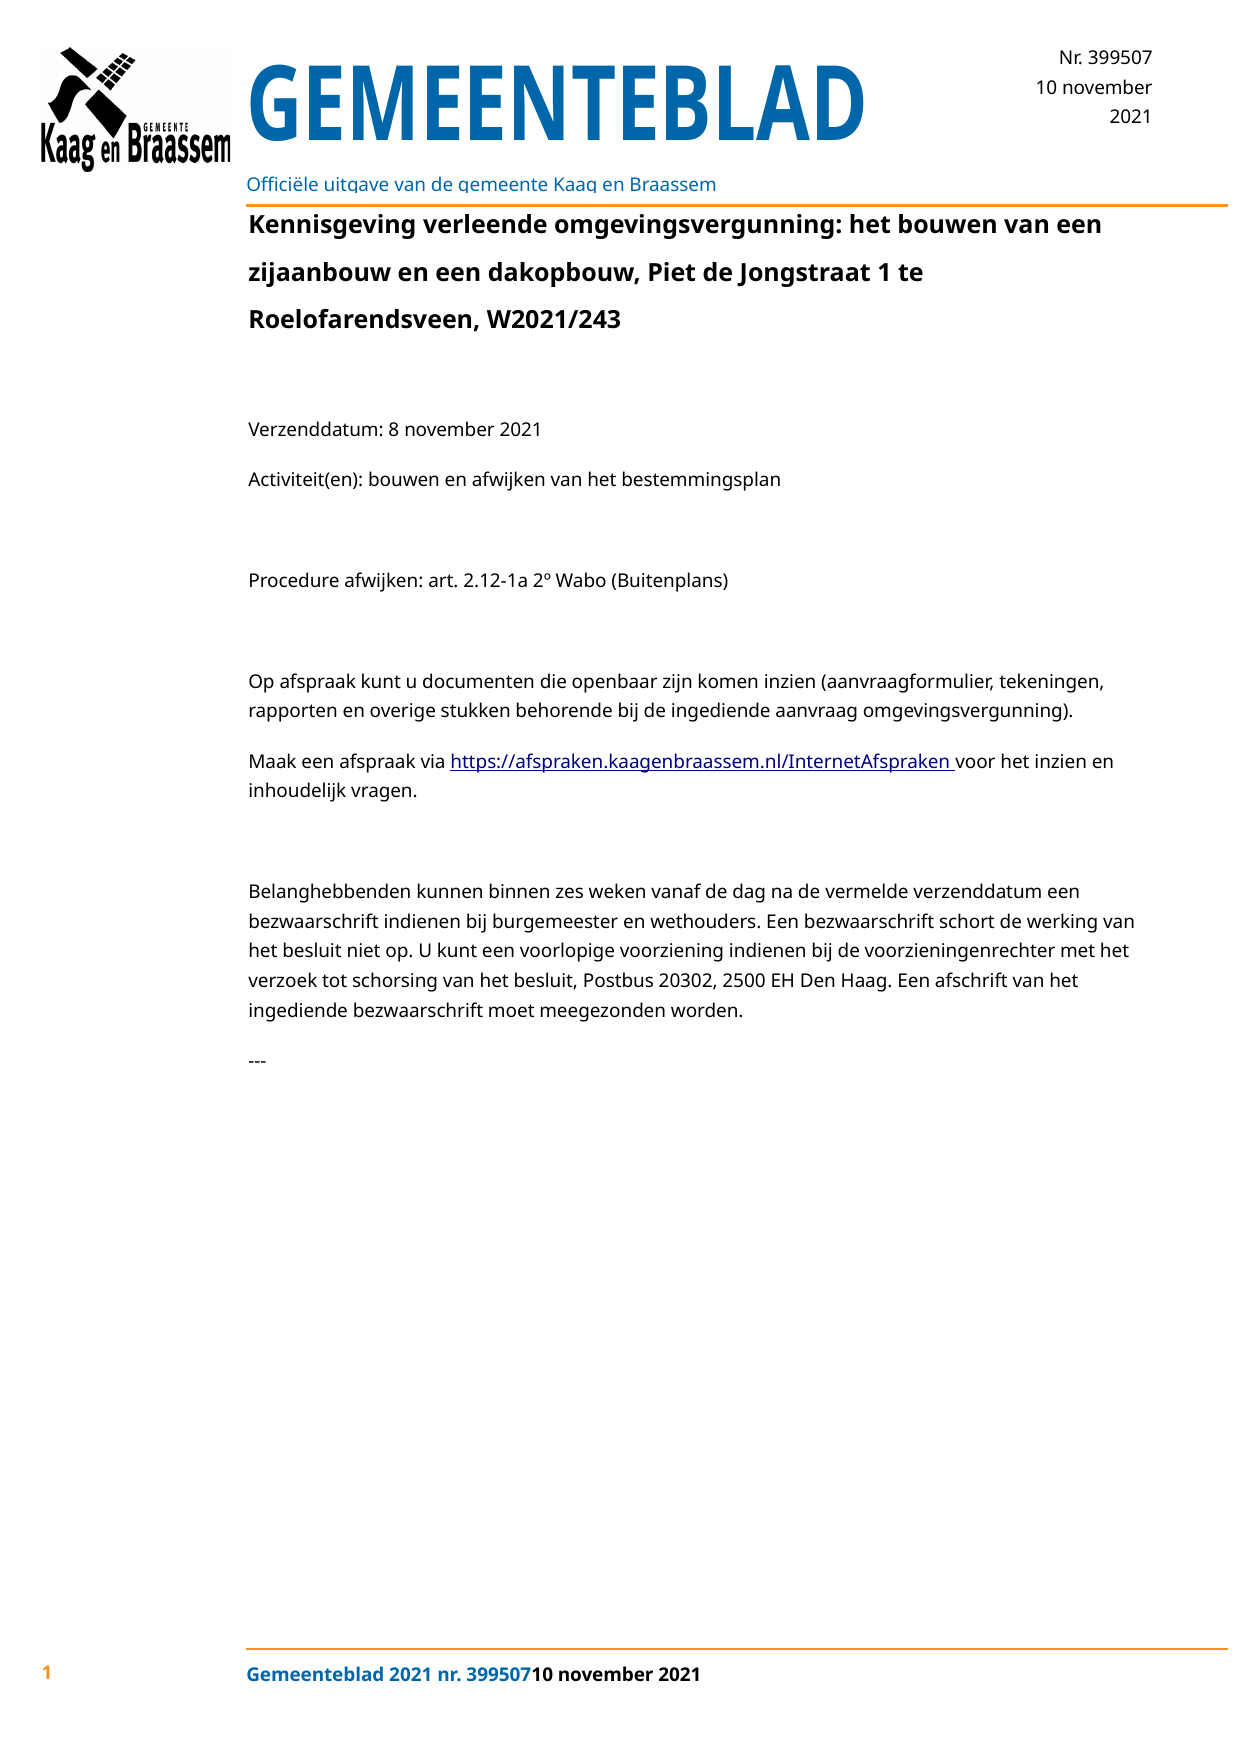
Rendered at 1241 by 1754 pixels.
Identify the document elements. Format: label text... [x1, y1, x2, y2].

text Belanghebbenden kunnen binnen zes weken vanaf de dag na de vermelde verzenddatum een bezwaarschrift indienen bij burgemeester en wethouders. Een bezwaarschrift schort de werking van het besluit niet op. U kunt een voorlopige voorziening indienen bij de voorzieningenrechter met het verzoek tot schorsing van het besluit, Postbus 20302, 2500 EH Den Haag. Een afschrift van het ingediende bezwaarschrift moet meegezonden worden. [248, 878, 1152, 1022]
text Op afspraak kunt u documenten die openbaar zijn komen inzien (aanvraagformulier, tekeningen, rapporten en overige stukken behorende bij de ingediende aanvraag omgevingsvergunning). [248, 668, 1152, 723]
text Activiteit(en): bouwen en afwijken van het bestemmingsplan [248, 466, 1152, 492]
text Maak een afspraak via https://afspraken.kaagenbraassem.nl/InternetAfspraken voor het inzien en inhoudelijk vragen. [248, 748, 1152, 803]
text --- [248, 1047, 1152, 1073]
text Verzenddatum: 8 november 2021 [248, 416, 1152, 442]
text Kennisgeving verleende omgevingsvergunning: het bouwen van een zijaanbouw en een dakopbouw, Piet de Jongstraat 1 te Roelofarendsveen, W2021/243 [248, 207, 1152, 336]
text Procedure afwijken: art. 2.12-1a 2º Wabo (Buitenplans) [248, 567, 1152, 593]
picture [41, 47, 231, 172]
